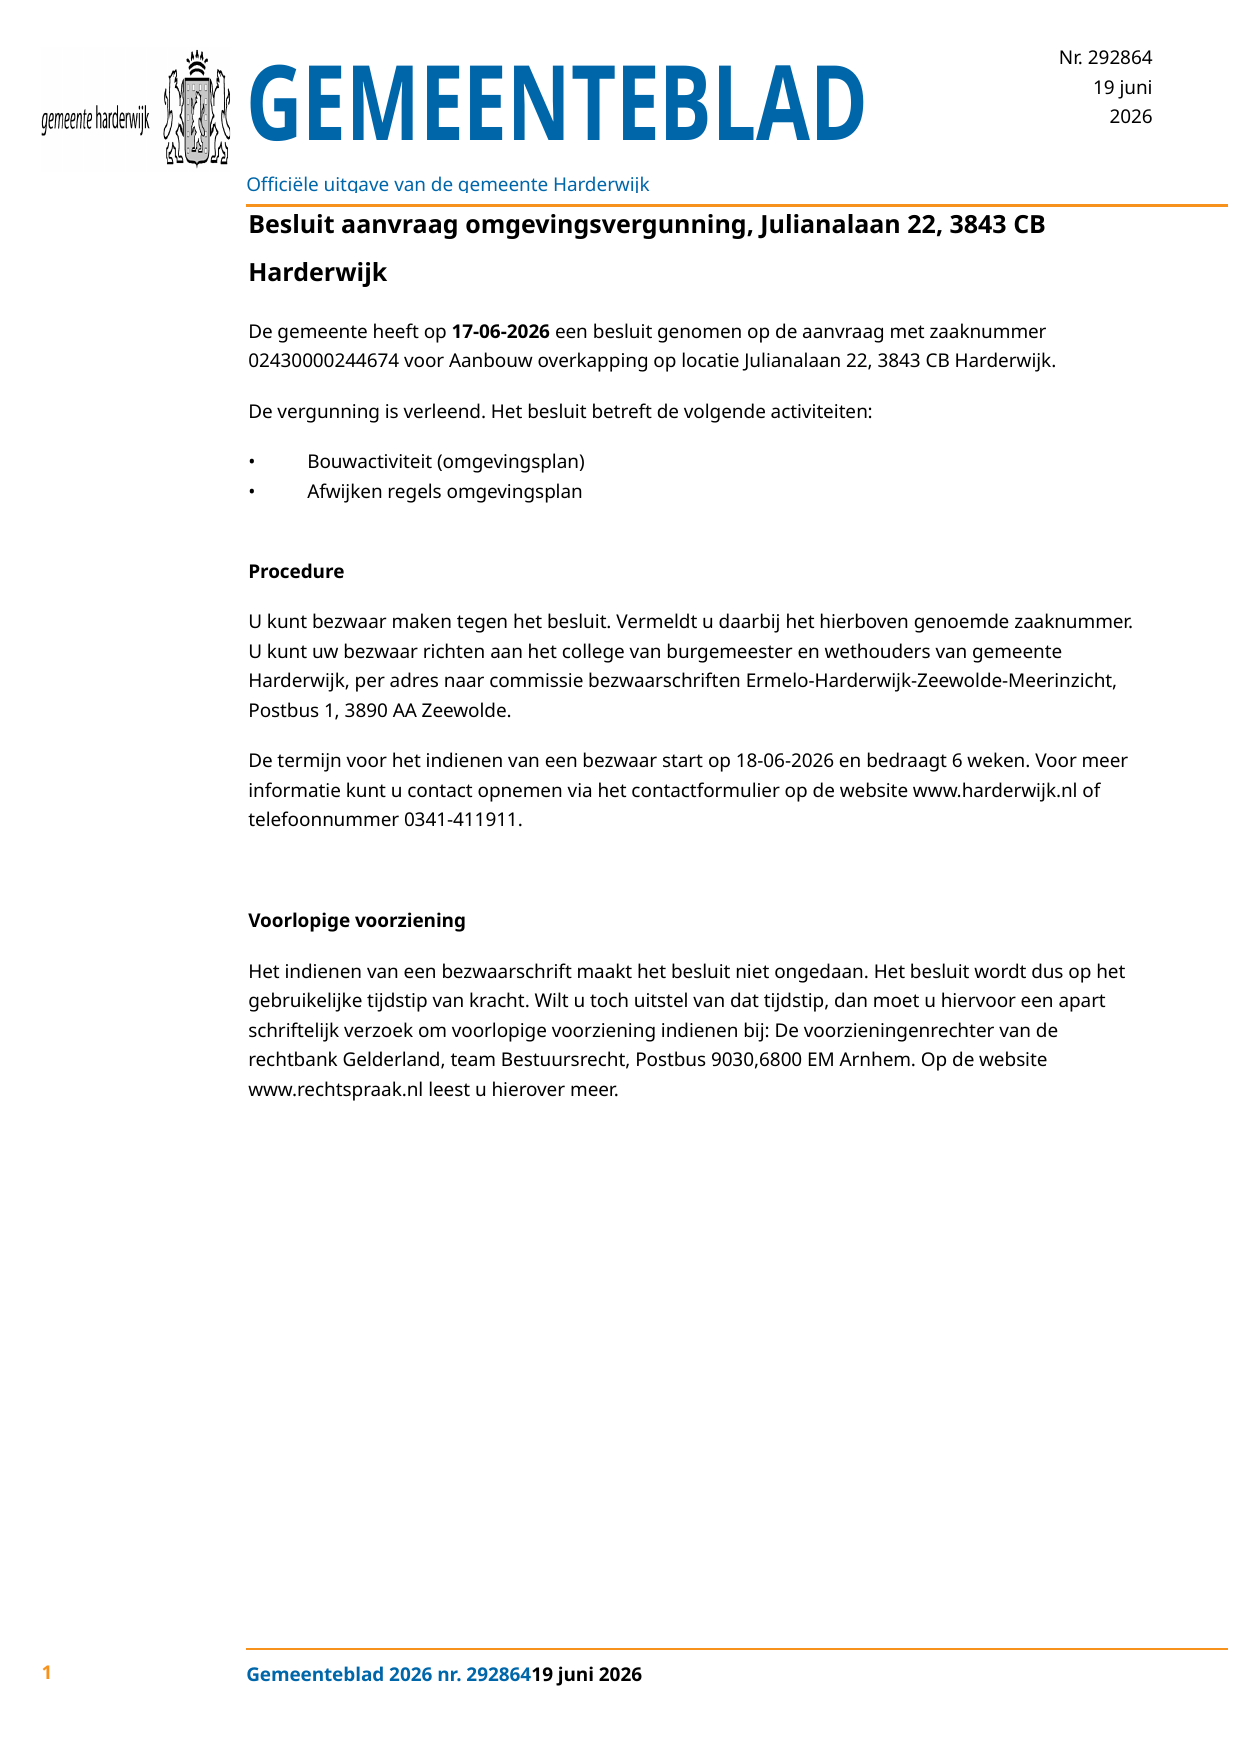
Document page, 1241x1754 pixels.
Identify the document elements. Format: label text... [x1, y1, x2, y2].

text Het indienen van een bezwaarschrift maakt het besluit niet ongedaan. Het besluit wordt dus op het gebruikelijke tijdstip van kracht. Wilt u toch uitstel van dat tijdstip, dan moet u hiervoor een apart schriftelijk verzoek om voorlopige voorziening indienen bij: De voorzieningenrechter van de rechtbank Gelderland, team Bestuursrecht, Postbus 9030,6800 EM Arnhem. Op de website www.rechtspraak.nl leest u hierover meer. [248, 958, 1152, 1102]
text Besluit aanvraag omgevingsvergunning, Julianalaan 22, 3843 CB Harderwijk [248, 207, 1152, 288]
text Voorlopige voorziening [248, 907, 1152, 933]
text U kunt bezwaar maken tegen het besluit. Vermeldt u daarbij het hierboven genoemde zaaknummer. U kunt uw bezwaar richten aan het college van burgemeester en wethouders van gemeente Harderwijk, per adres naar commissie bezwaarschriften Ermelo-Harderwijk-Zeewolde-Meerinzicht, Postbus 1, 3890 AA Zeewolde. [248, 608, 1152, 723]
list Afwijken regels omgevingsplan [248, 478, 1152, 504]
text Procedure [248, 558, 1152, 584]
text De vergunning is verleend. Het besluit betreft de volgende activiteiten: [248, 398, 1152, 424]
picture [41, 47, 231, 172]
text De termijn voor het indienen van een bezwaar start op 18-06-2026 en bedraagt 6 weken. Voor meer informatie kunt u contact opnemen via het contactformulier op de website www.harderwijk.nl of telefoonnummer 0341-411911. [248, 747, 1152, 832]
list Bouwactiviteit (omgevingsplan) [248, 448, 1152, 474]
text De gemeente heeft op 17-06-2026 een besluit genomen op de aanvraag met zaaknummer 02430000244674 voor Aanbouw overkapping op locatie Julianalaan 22, 3843 CB Harderwijk. [248, 318, 1152, 373]
